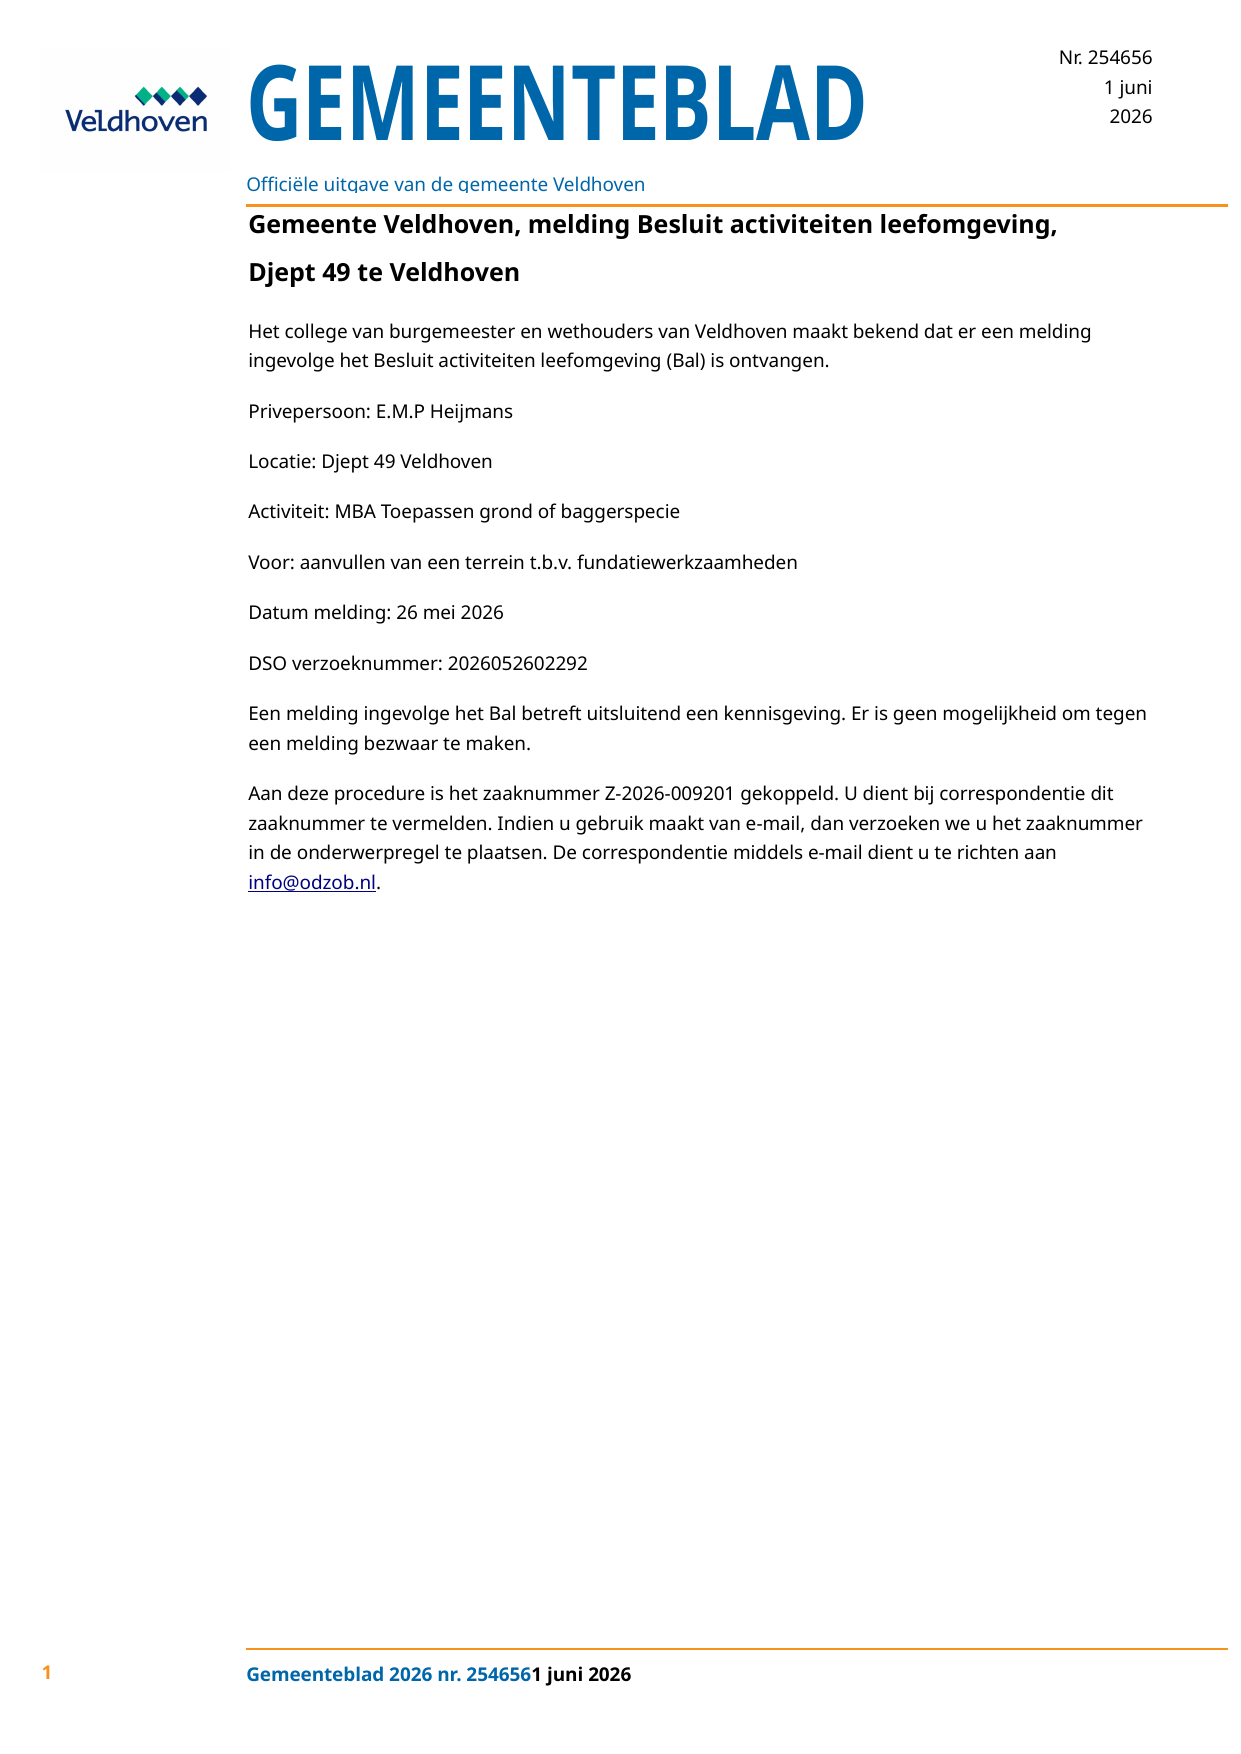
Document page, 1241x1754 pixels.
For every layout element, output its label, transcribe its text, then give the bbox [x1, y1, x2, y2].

text DSO verzoeknummer: 2026052602292 [248, 650, 1152, 676]
text Datum melding: 26 mei 2026 [248, 599, 1152, 625]
text Privepersoon: E.M.P Heijmans [248, 398, 1152, 424]
text Het college van burgemeester en wethouders van Veldhoven maakt bekend dat er een melding ingevolge het Besluit activiteiten leefomgeving (Bal) is ontvangen. [248, 318, 1152, 373]
text Voor: aanvullen van een terrein t.b.v. fundatiewerkzaamheden [248, 549, 1152, 575]
text Aan deze procedure is het zaaknummer Z-2026-009201 gekoppeld. U dient bij correspondentie dit zaaknummer te vermelden. Indien u gebruik maakt van e-mail, dan verzoeken we u het zaaknummer in de onderwerpregel te plaatsen. De correspondentie middels e-mail dient u te richten aan info@odzob.nl. [248, 780, 1152, 895]
picture [41, 47, 231, 172]
text Locatie: Djept 49​ Veldhoven [248, 448, 1152, 474]
text Een melding ingevolge het Bal betreft uitsluitend een kennisgeving. Er is geen mogelijkheid om tegen een melding bezwaar te maken. [248, 700, 1152, 756]
text Activiteit: MBA Toepassen grond of baggerspecie [248, 499, 1152, 524]
text Gemeente Veldhoven, melding Besluit activiteiten leefomgeving, Djept 49​ te Veldhoven [248, 207, 1152, 288]
